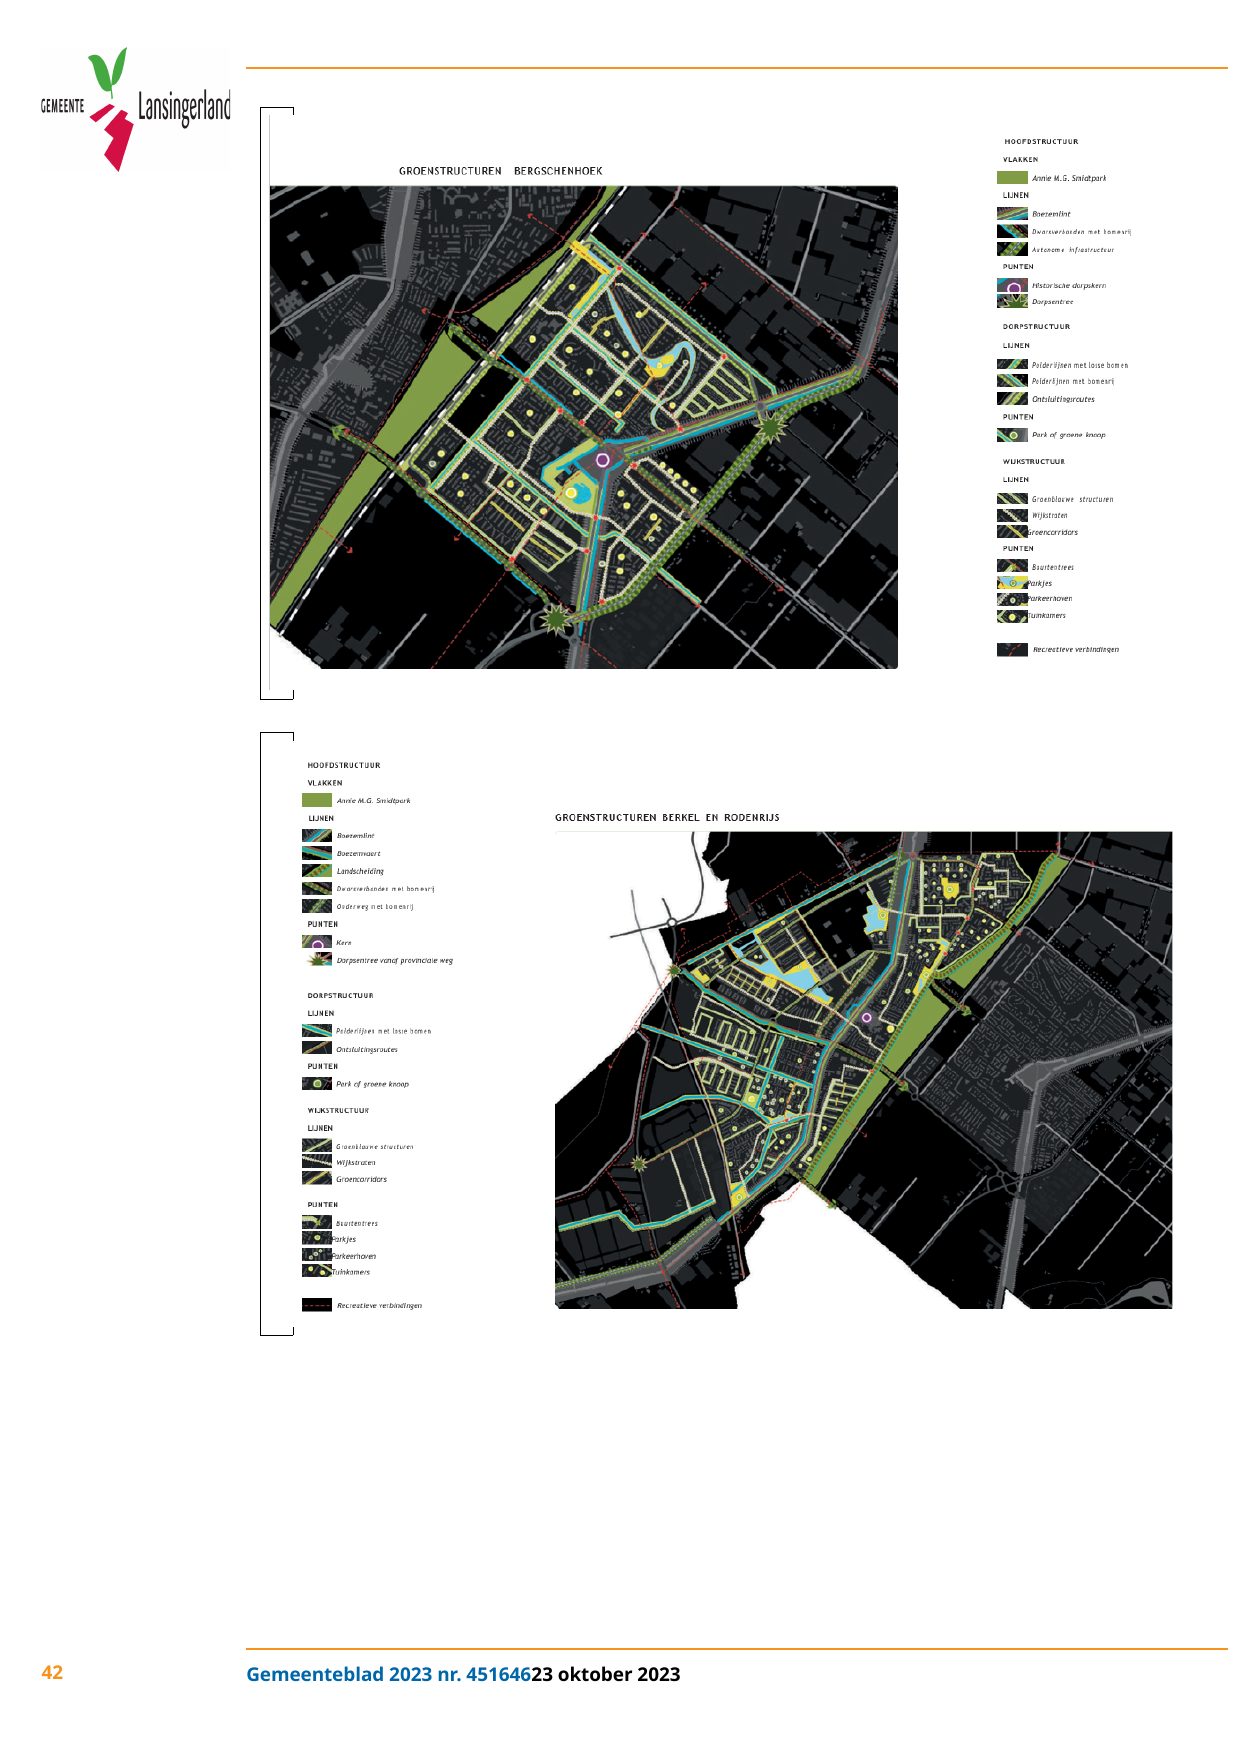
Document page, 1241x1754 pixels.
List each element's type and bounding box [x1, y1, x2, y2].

picture [268, 741, 1173, 1327]
picture [41, 47, 231, 172]
picture [268, 115, 1173, 690]
